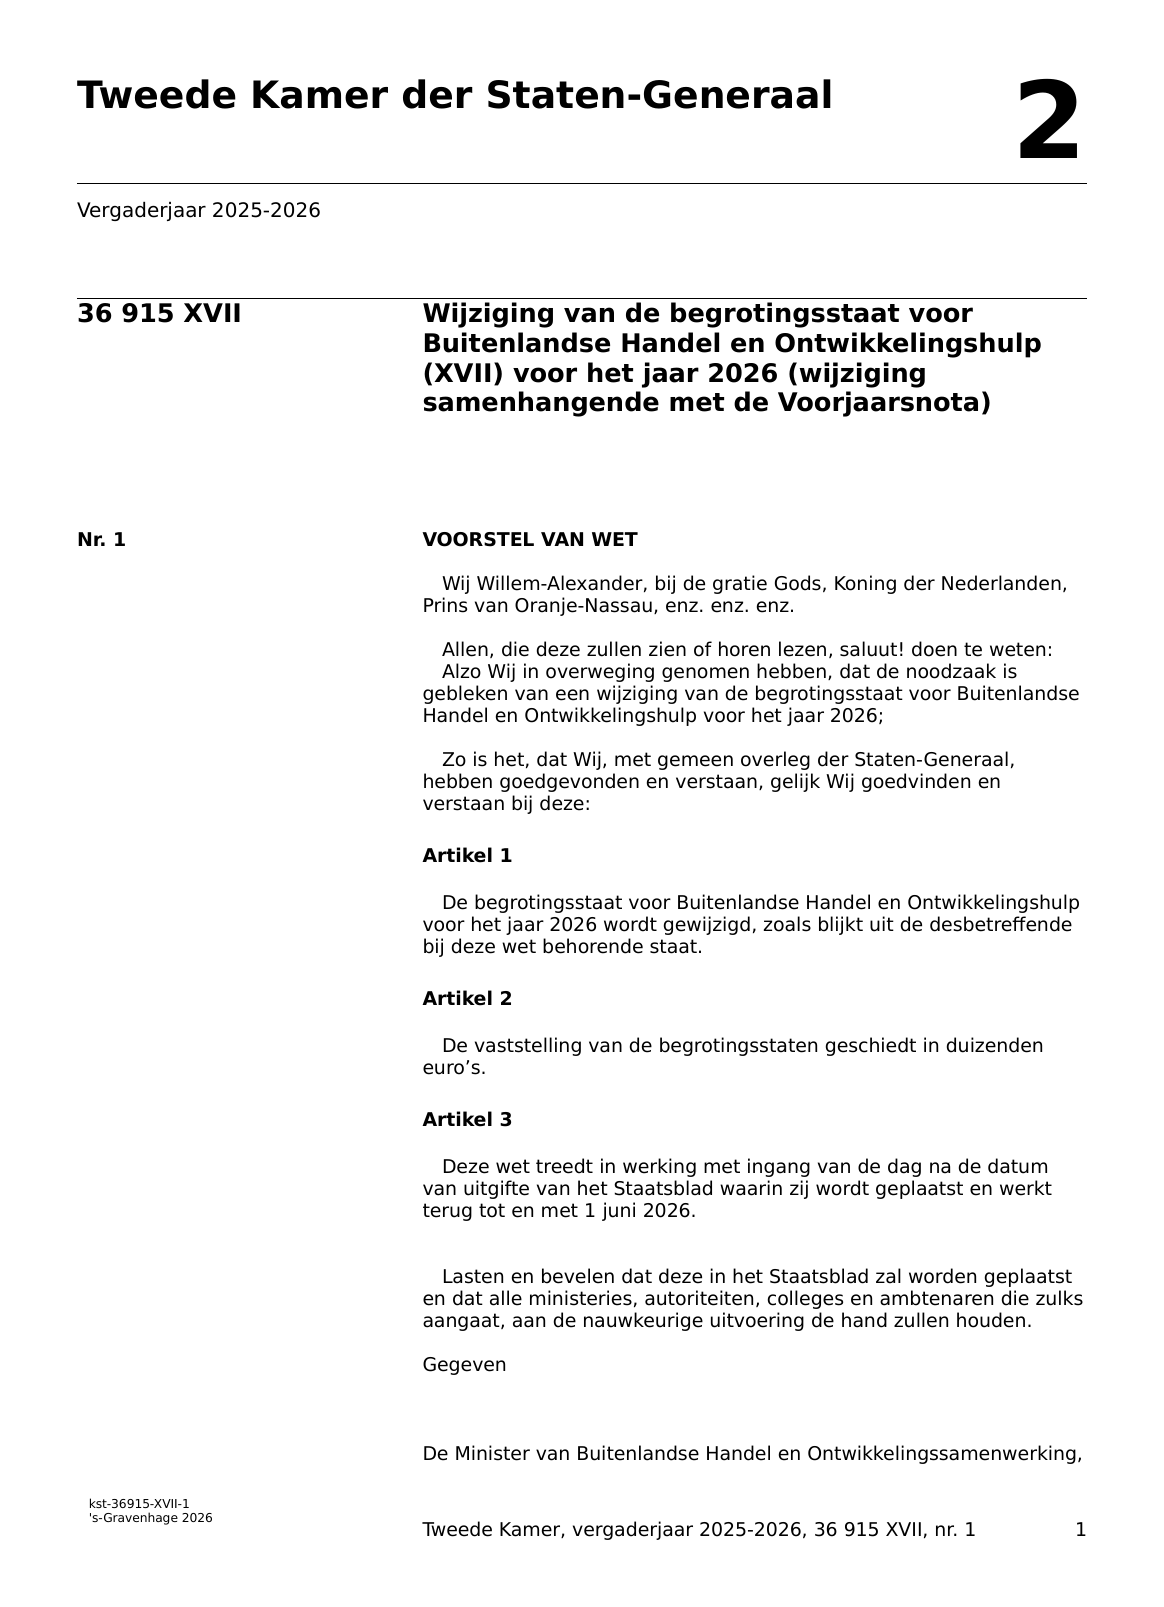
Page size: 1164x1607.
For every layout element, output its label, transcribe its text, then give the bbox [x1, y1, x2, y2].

text Zo is het, dat Wij, met gemeen overleg der Staten-Generaal, hebben goedgevonden en verstaan, gelijk Wij goedvinden en verstaan bij deze: [422, 749, 1087, 815]
text Deze wet treedt in werking met ingang van de dag na de datum van uitgifte van het Staatsblad waarin zij wordt geplaatst en werkt terug tot en met 1 juni 2026. [422, 1156, 1087, 1222]
text 's-Gravenhage 2026 [88, 1511, 323, 1525]
table_header Tweede Kamer der Staten-Generaal [77, 59, 886, 183]
subtitle Artikel 1 [422, 845, 1087, 867]
text De Minister van Buitenlandse Handel en Ontwikkelingssamenwerking, [422, 1443, 1087, 1465]
subtitle Artikel 2 [422, 988, 1087, 1010]
subtitle Artikel 3 [422, 1109, 1087, 1131]
text De vaststelling van de begrotingsstaten geschiedt in duizenden euro’s. [422, 1035, 1087, 1079]
text Gegeven [422, 1354, 1087, 1376]
text Wij Willem-Alexander, bij de gratie Gods, Koning der Nederlanden, Prins van Oranje-Nassau, enz. enz. enz. [422, 573, 1087, 617]
table_header 2 [886, 59, 1087, 183]
subtitle 36 915 XVII Wijziging van de begrotingsstaat voor Buitenlandse Handel en Ontwikkelingshulp (XVII) voor het jaar 2026 (wijziging samenhangende met de Voorjaarsnota) [77, 299, 1087, 418]
table_cell Vergaderjaar 2025-2026 [77, 184, 1087, 298]
text Allen, die deze zullen zien of horen lezen, saluut! doen te weten: [422, 639, 1087, 661]
text kst-36915-XVII-1 [88, 1497, 323, 1511]
text Lasten en bevelen dat deze in het Staatsblad zal worden geplaatst en dat alle ministeries, autoriteiten, colleges en ambtenaren die zulks aangaat, aan de nauwkeurige uitvoering de hand zullen houden. [422, 1266, 1087, 1332]
text Alzo Wij in overweging genomen hebben, dat de noodzaak is gebleken van een wijziging van de begrotingsstaat voor Buitenlandse Handel en Ontwikkelingshulp voor het jaar 2026; [422, 661, 1087, 727]
subtitle Nr. 1 VOORSTEL VAN WET [77, 529, 1087, 551]
text De begrotingsstaat voor Buitenlandse Handel en Ontwikkelingshulp voor het jaar 2026 wordt gewijzigd, zoals blijkt uit de desbetreffende bij deze wet behorende staat. [422, 892, 1087, 958]
